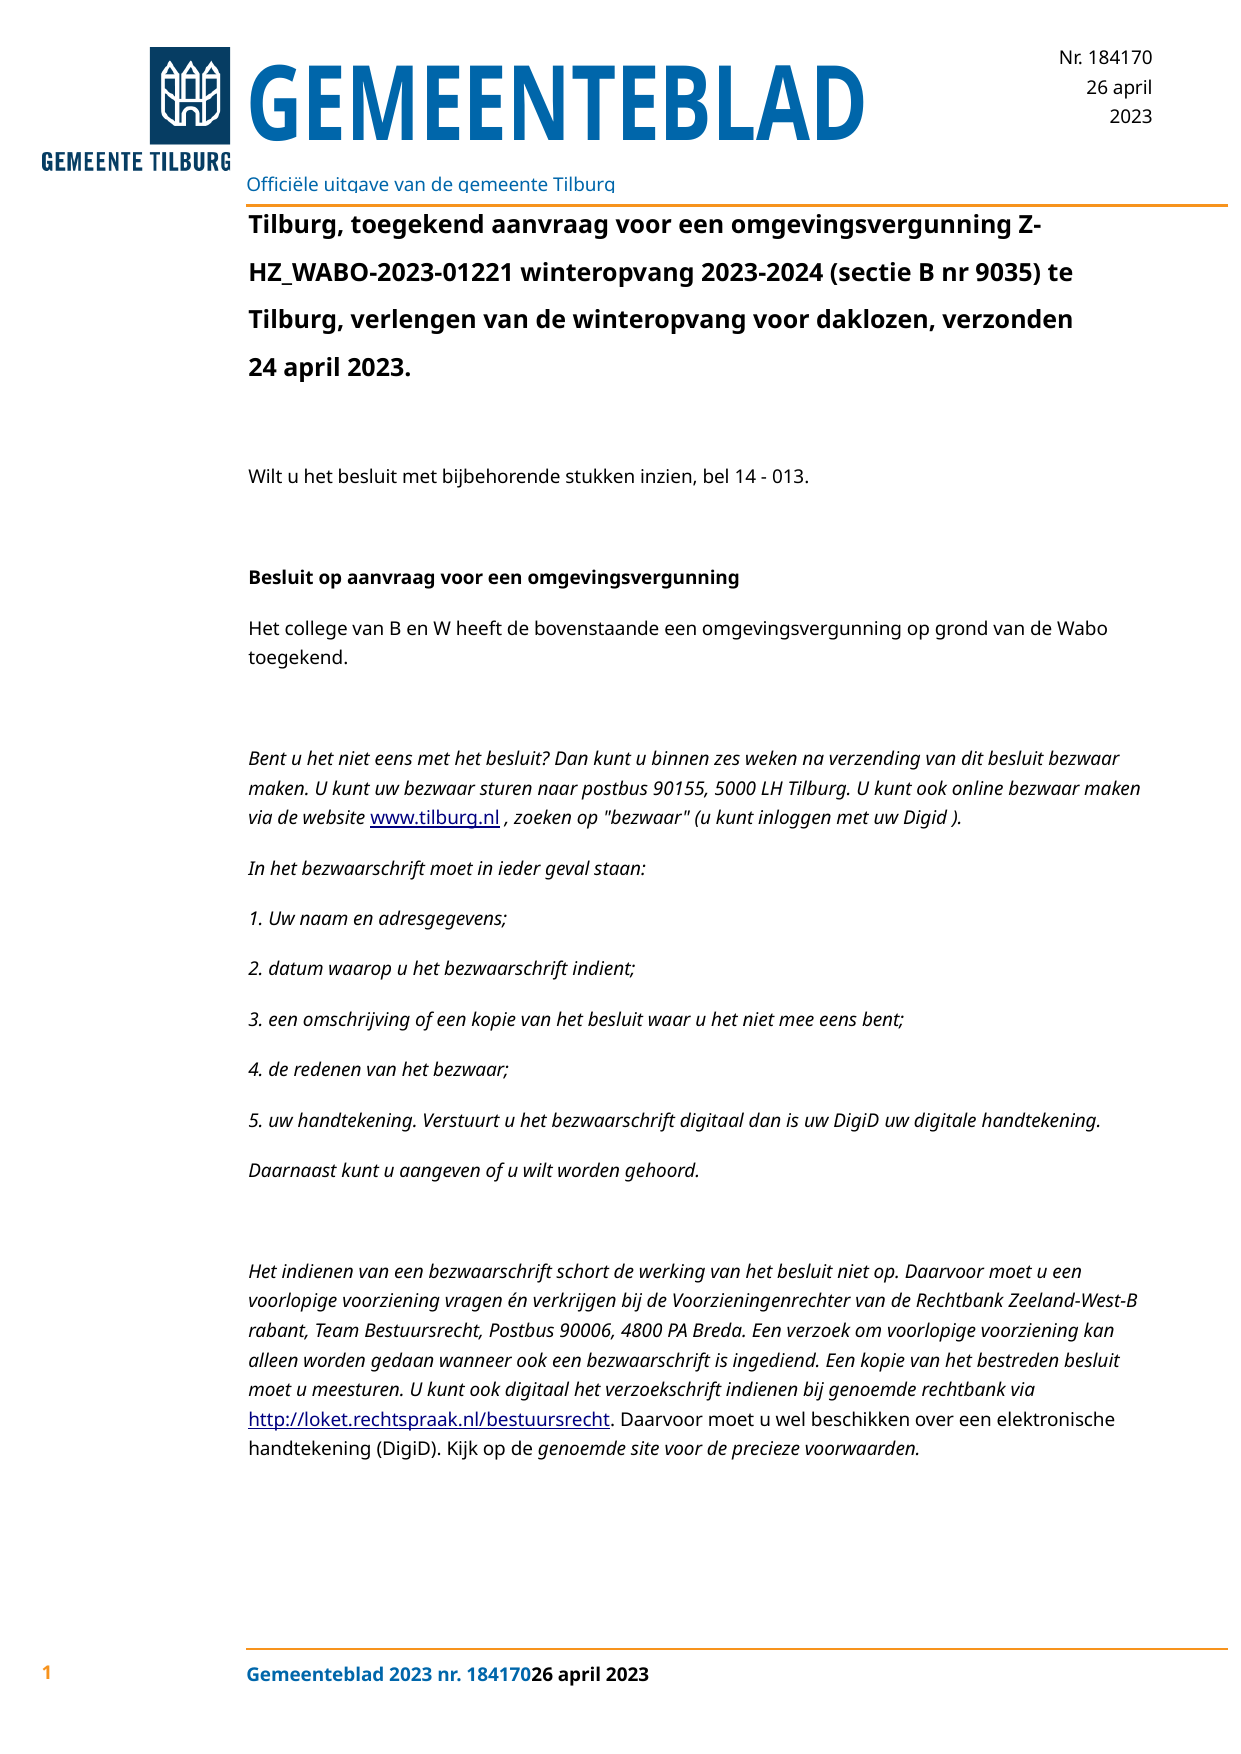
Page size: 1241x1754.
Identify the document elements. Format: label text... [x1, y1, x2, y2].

text Besluit op aanvraag voor een omgevingsvergunning [248, 564, 1152, 590]
text Bent u het niet eens met het besluit? Dan kunt u binnen zes weken na verzending van dit besluit bezwaar maken. U kunt uw bezwaar sturen naar postbus 90155, 5000 LH Tilburg. U kunt ook online bezwaar maken via de website www.tilburg.nl , zoeken op "bezwaar" (u kunt inloggen met uw Digid ). [248, 745, 1152, 830]
text Het college van B en W heeft de bovenstaande een omgevingsvergunning op grond van de Wabo toegekend. [248, 615, 1152, 670]
text Het indienen van een bezwaarschrift schort de werking van het besluit niet op. Daarvoor moet u een voorlopige voorziening vragen én verkrijgen bij de Voorzieningenrechter van de Rechtbank Zeeland-West-B rabant, Team Bestuursrecht, Postbus 90006, 4800 PA Breda. Een verzoek om voorlopige voorziening kan alleen worden gedaan wanneer ook een bezwaarschrift is ingediend. Een kopie van het bestreden besluit moet u meesturen. U kunt ook digitaal het verzoekschrift indienen bij genoemde rechtbank via http://loket.rechtspraak.nl/bestuursrecht. Daarvoor moet u wel beschikken over een elektronische handtekening (DigiD). Kijk op de genoemde site voor de precieze voorwaarden. [248, 1258, 1152, 1461]
text 1. Uw naam en adresgegevens; [248, 905, 1152, 931]
picture [41, 47, 231, 172]
text Tilburg, toegekend aanvraag voor een omgevingsvergunning Z-HZ_WABO-2023-01221 winteropvang 2023-2024 (sectie B nr 9035) te Tilburg, verlengen van de winteropvang voor daklozen, verzonden 24 april 2023. [248, 207, 1152, 384]
text 5. uw handtekening. Verstuurt u het bezwaarschrift digitaal dan is uw DigiD uw digitale handtekening. [248, 1107, 1152, 1133]
text Wilt u het besluit met bijbehorende stukken inzien, bel 14 - 013. [248, 463, 1152, 489]
text 2. datum waarop u het bezwaarschrift indient; [248, 956, 1152, 981]
text 4. de redenen van het bezwaar; [248, 1056, 1152, 1082]
text Daarnaast kunt u aangeven of u wilt worden gehoord. [248, 1157, 1152, 1183]
text In het bezwaarschrift moet in ieder geval staan: [248, 855, 1152, 881]
text 3. een omschrijving of een kopie van het besluit waar u het niet mee eens bent; [248, 1006, 1152, 1032]
